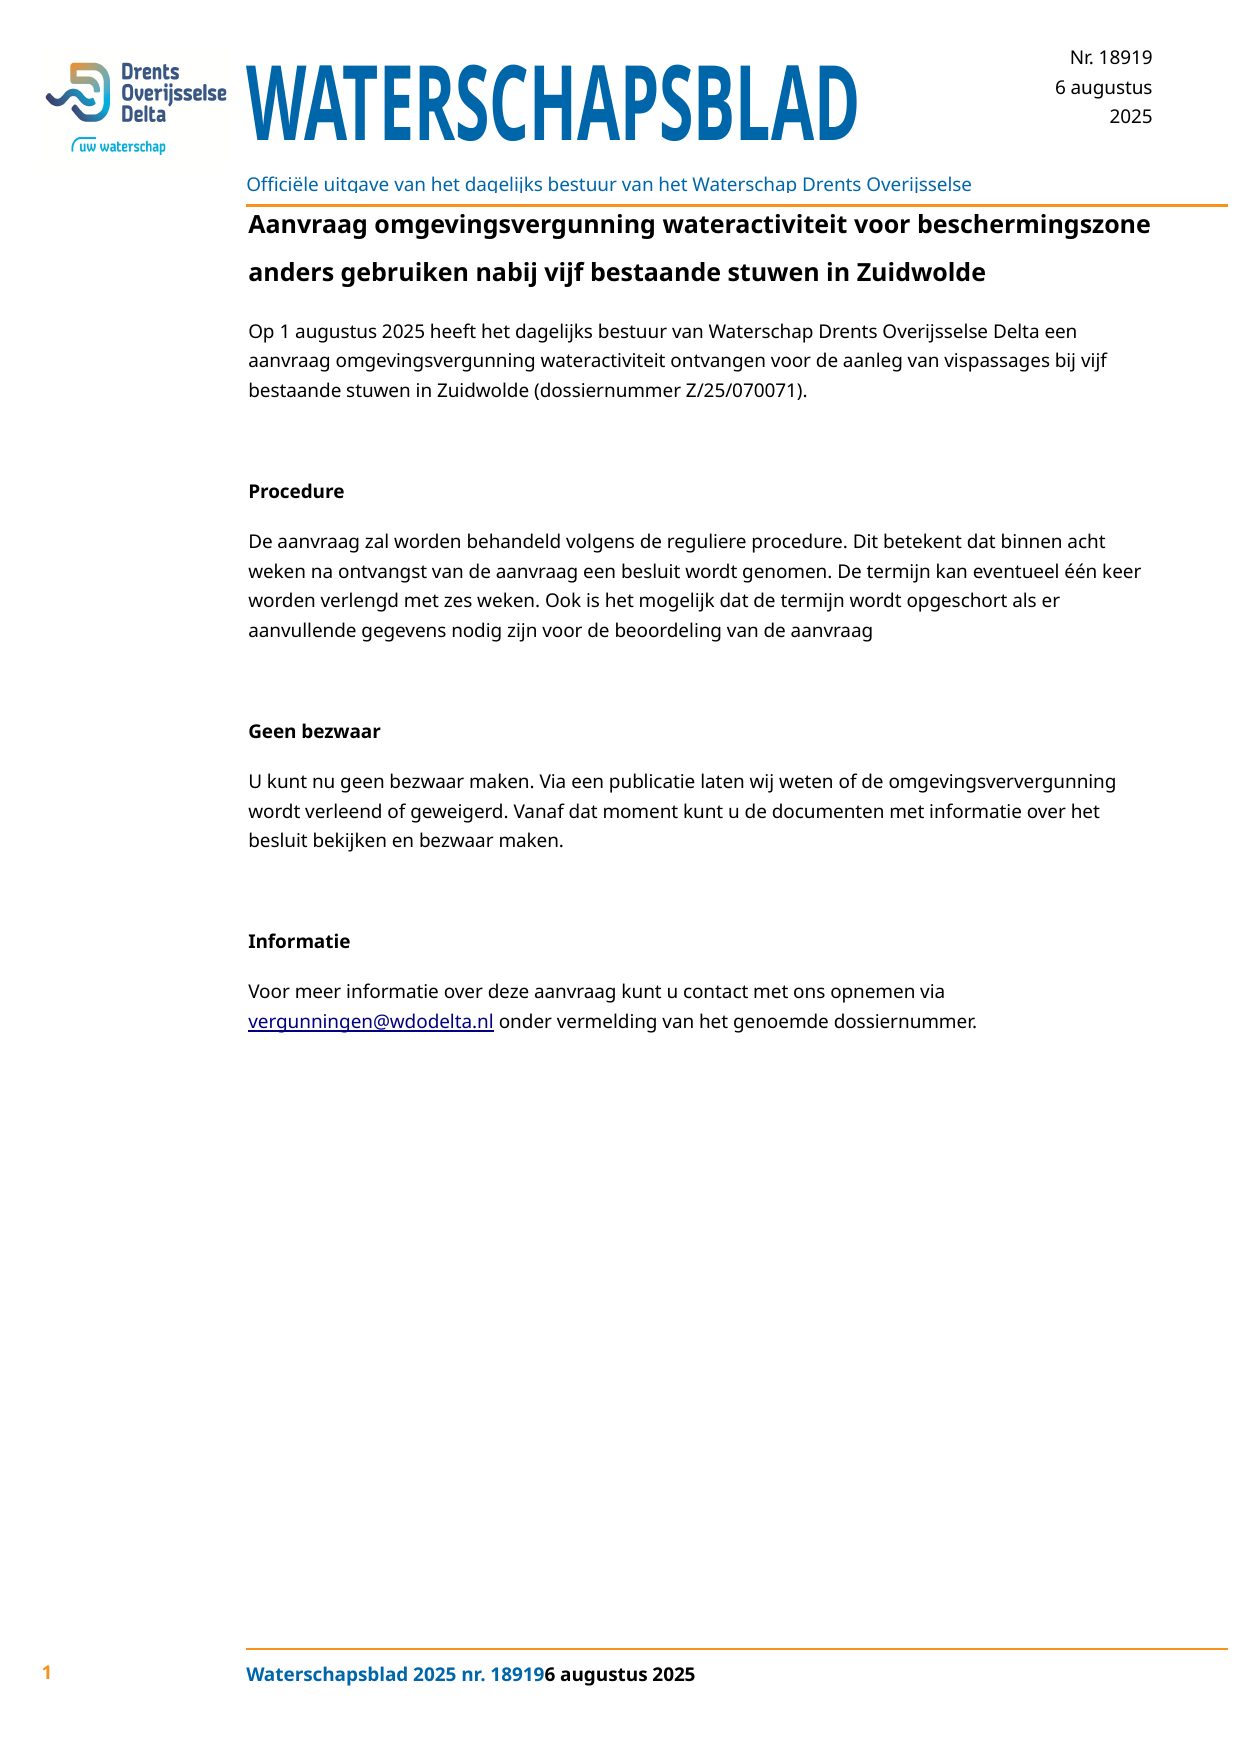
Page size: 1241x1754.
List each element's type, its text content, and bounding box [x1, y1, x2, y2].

text Voor meer informatie over deze aanvraag kunt u contact met ons opnemen via vergunningen@wdodelta.nl onder vermelding van het genoemde dossiernummer. [248, 979, 1152, 1034]
text De aanvraag zal worden behandeld volgens de reguliere procedure. Dit betekent dat binnen acht weken na ontvangst van de aanvraag een besluit wordt genomen. De termijn kan eventueel één keer worden verlengd met zes weken. Ook is het mogelijk dat de termijn wordt opgeschort als er aanvullende gegevens nodig zijn voor de beoordeling van de aanvraag [248, 528, 1152, 643]
text Op 1 augustus 2025 heeft het dagelijks bestuur van Waterschap Drents Overijsselse Delta een aanvraag omgevingsvergunning wateractiviteit ontvangen voor de aanleg van vispassages bij vijf bestaande stuwen in Zuidwolde (dossiernummer Z/25/070071). [248, 318, 1152, 403]
text U kunt nu geen bezwaar maken. Via een publicatie laten wij weten of de omgevingsververgunning wordt verleend of geweigerd. Vanaf dat moment kunt u de documenten met informatie over het besluit bekijken en bezwaar maken. [248, 768, 1152, 853]
text Procedure [248, 478, 1152, 504]
picture [41, 47, 231, 172]
text Geen bezwaar [248, 718, 1152, 744]
text Aanvraag omgevingsvergunning wateractiviteit voor beschermingszone anders gebruiken nabij vijf bestaande stuwen in Zuidwolde [248, 207, 1152, 288]
text Informatie [248, 928, 1152, 954]
